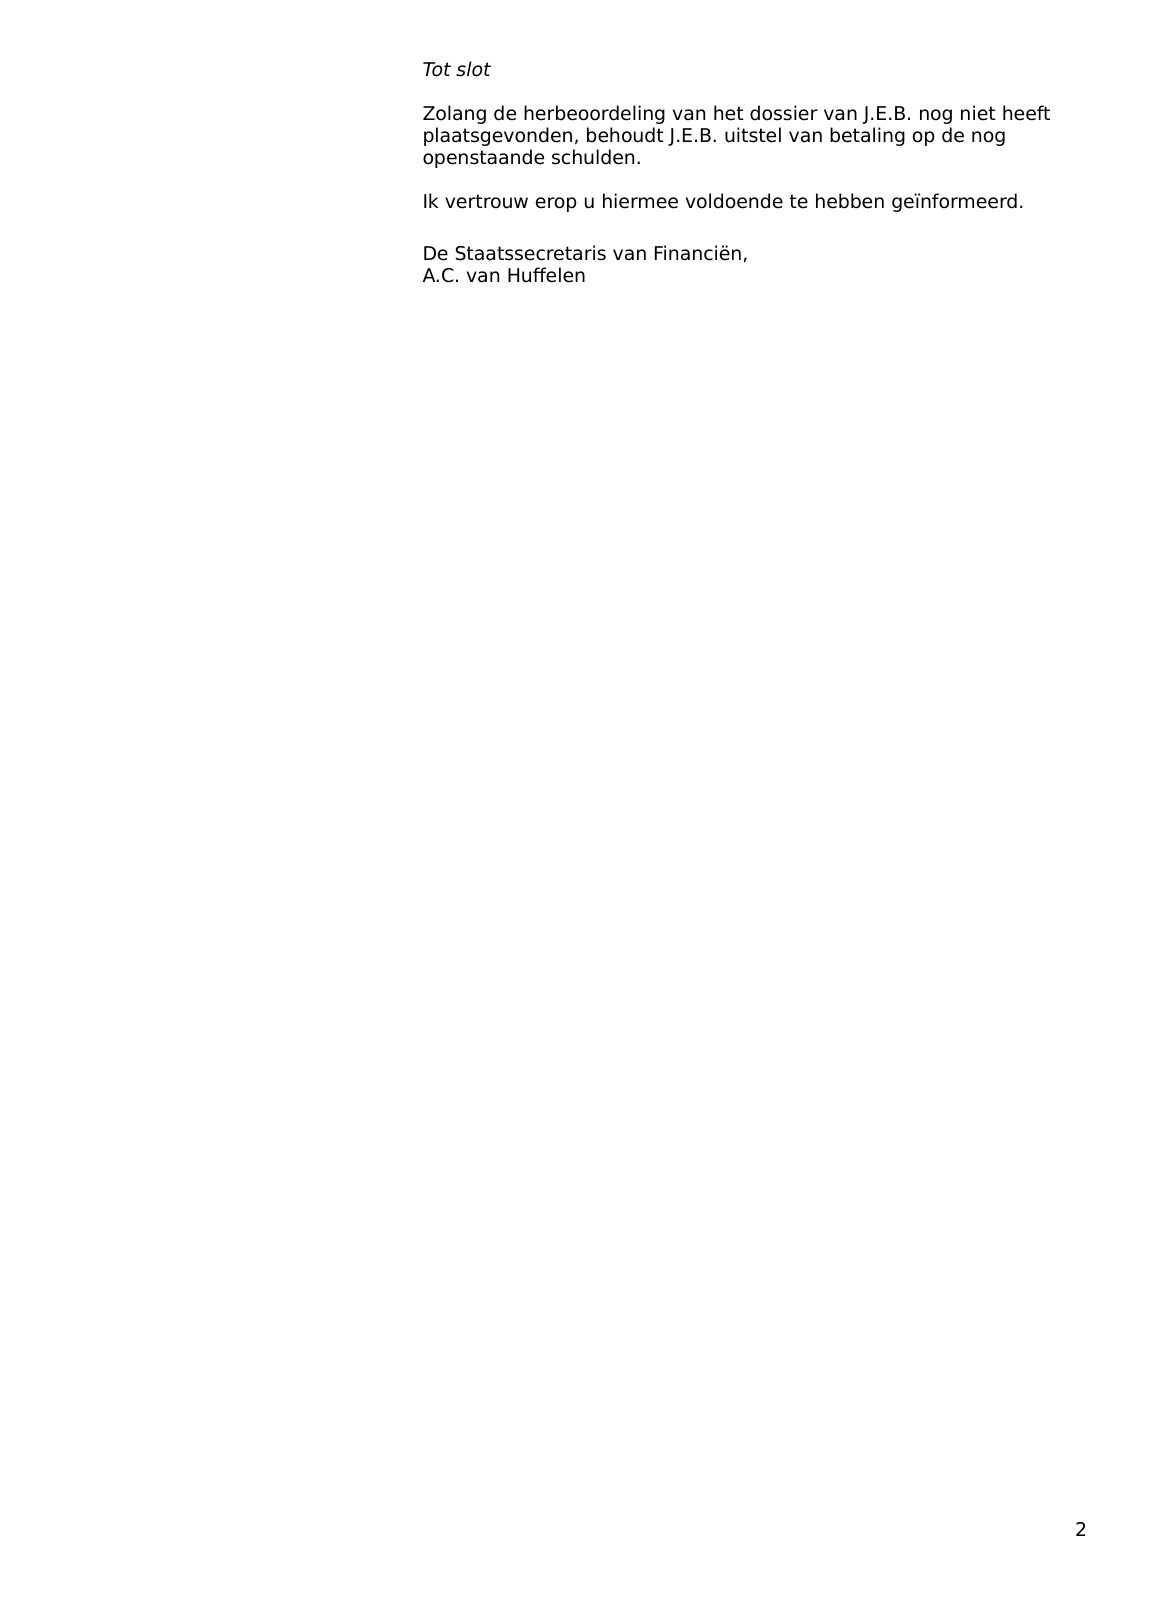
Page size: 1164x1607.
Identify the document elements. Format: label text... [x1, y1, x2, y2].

subtitle Tot slot [422, 59, 1087, 81]
text Zolang de herbeoordeling van het dossier van J.E.B. nog niet heeft plaatsgevonden, behoudt J.E.B. uitstel van betaling op de nog openstaande schulden. [422, 103, 1087, 169]
text Ik vertrouw erop u hiermee voldoende te hebben geïnformeerd. [422, 191, 1087, 213]
text De Staatssecretaris van Financiën, A.C. van Huffelen [422, 243, 1087, 287]
